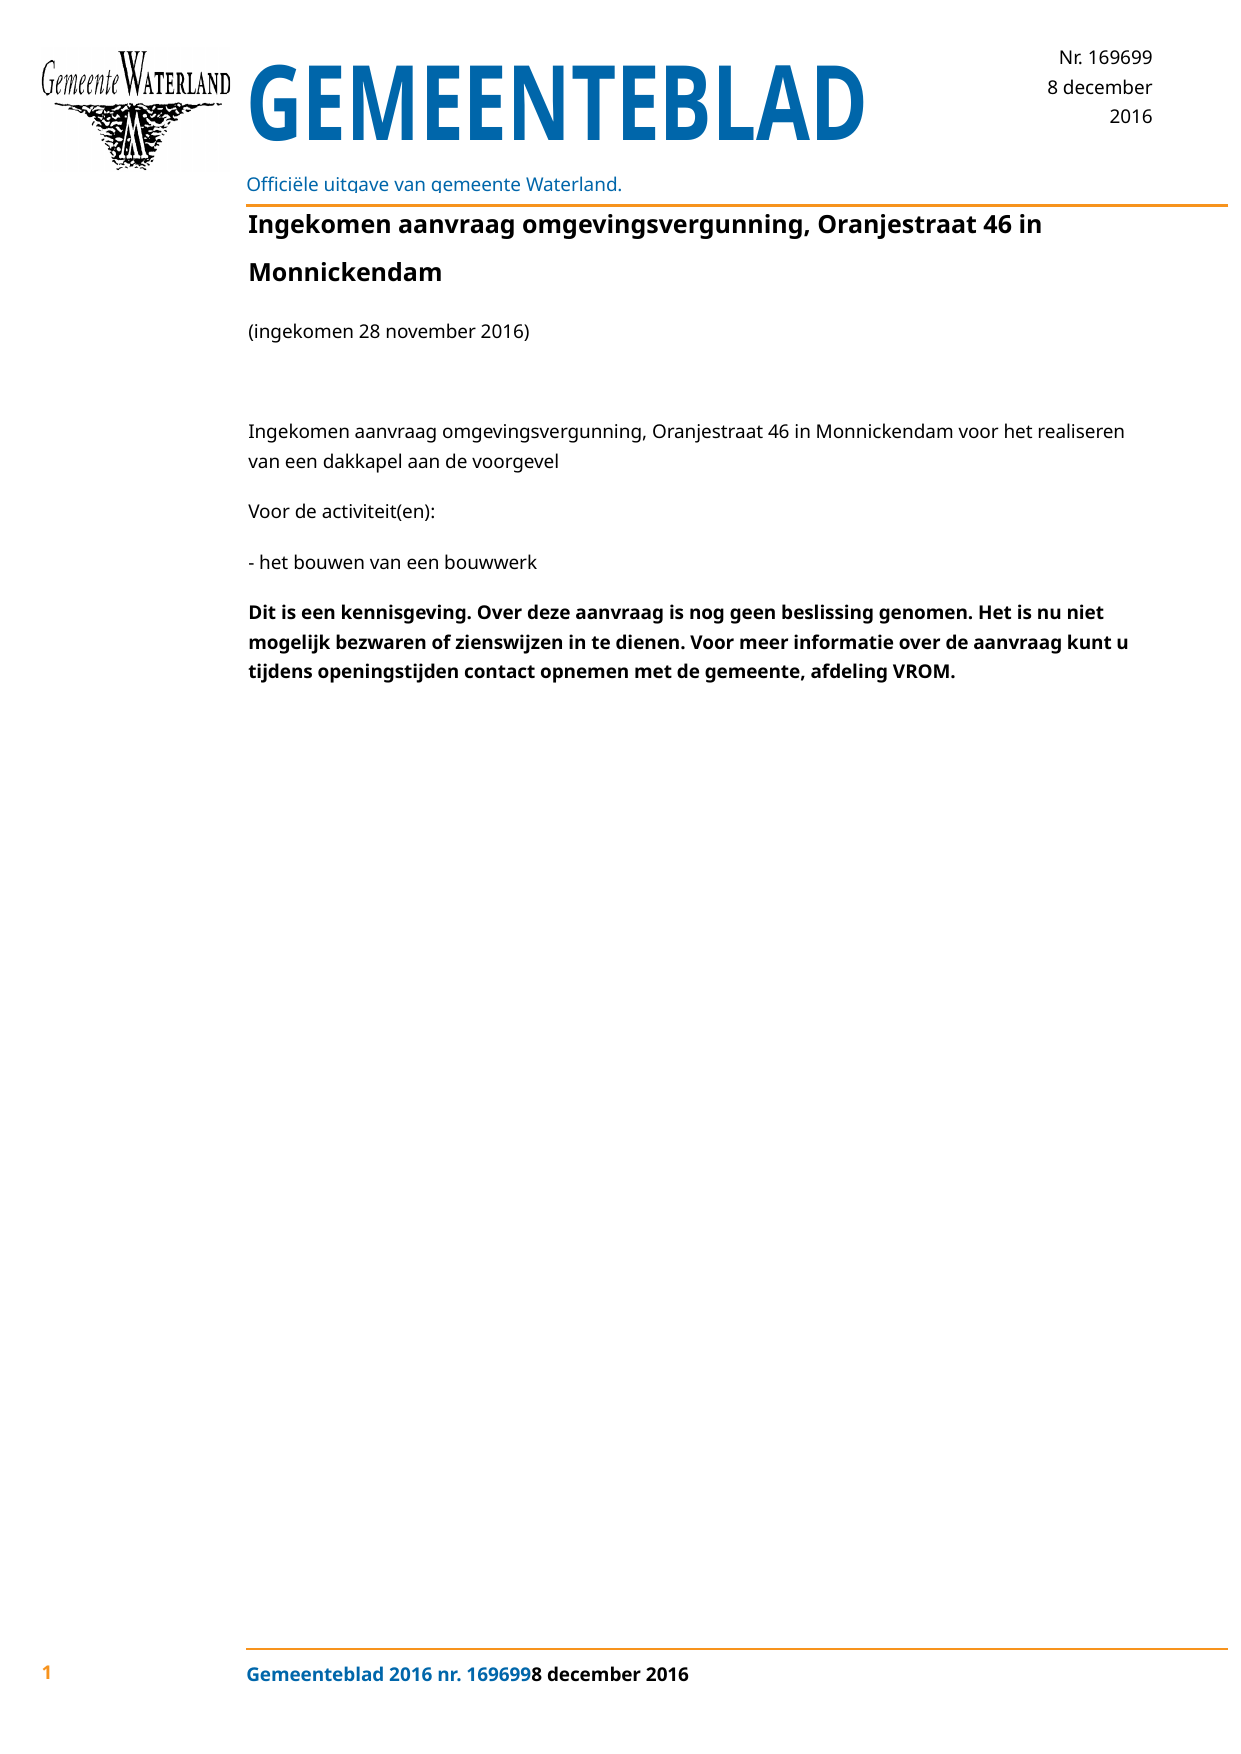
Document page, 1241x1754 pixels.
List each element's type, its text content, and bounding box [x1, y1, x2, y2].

text Ingekomen aanvraag omgevingsvergunning, Oranjestraat 46 in Monnickendam [248, 207, 1152, 288]
text Dit is een kennisgeving. Over deze aanvraag is nog geen beslissing genomen. Het is nu niet mogelijk bezwaren of zienswijzen in te dienen. Voor meer informatie over de aanvraag kunt u tijdens openingstijden contact opnemen met de gemeente, afdeling VROM. [248, 599, 1152, 684]
text - het bouwen van een bouwwerk [248, 549, 1152, 575]
picture [41, 47, 231, 172]
text Ingekomen aanvraag omgevingsvergunning, Oranjestraat 46 in Monnickendam voor het realiseren van een dakkapel aan de voorgevel [248, 419, 1152, 474]
text Voor de activiteit(en): [248, 499, 1152, 524]
text (ingekomen 28 november 2016) [248, 318, 1152, 344]
